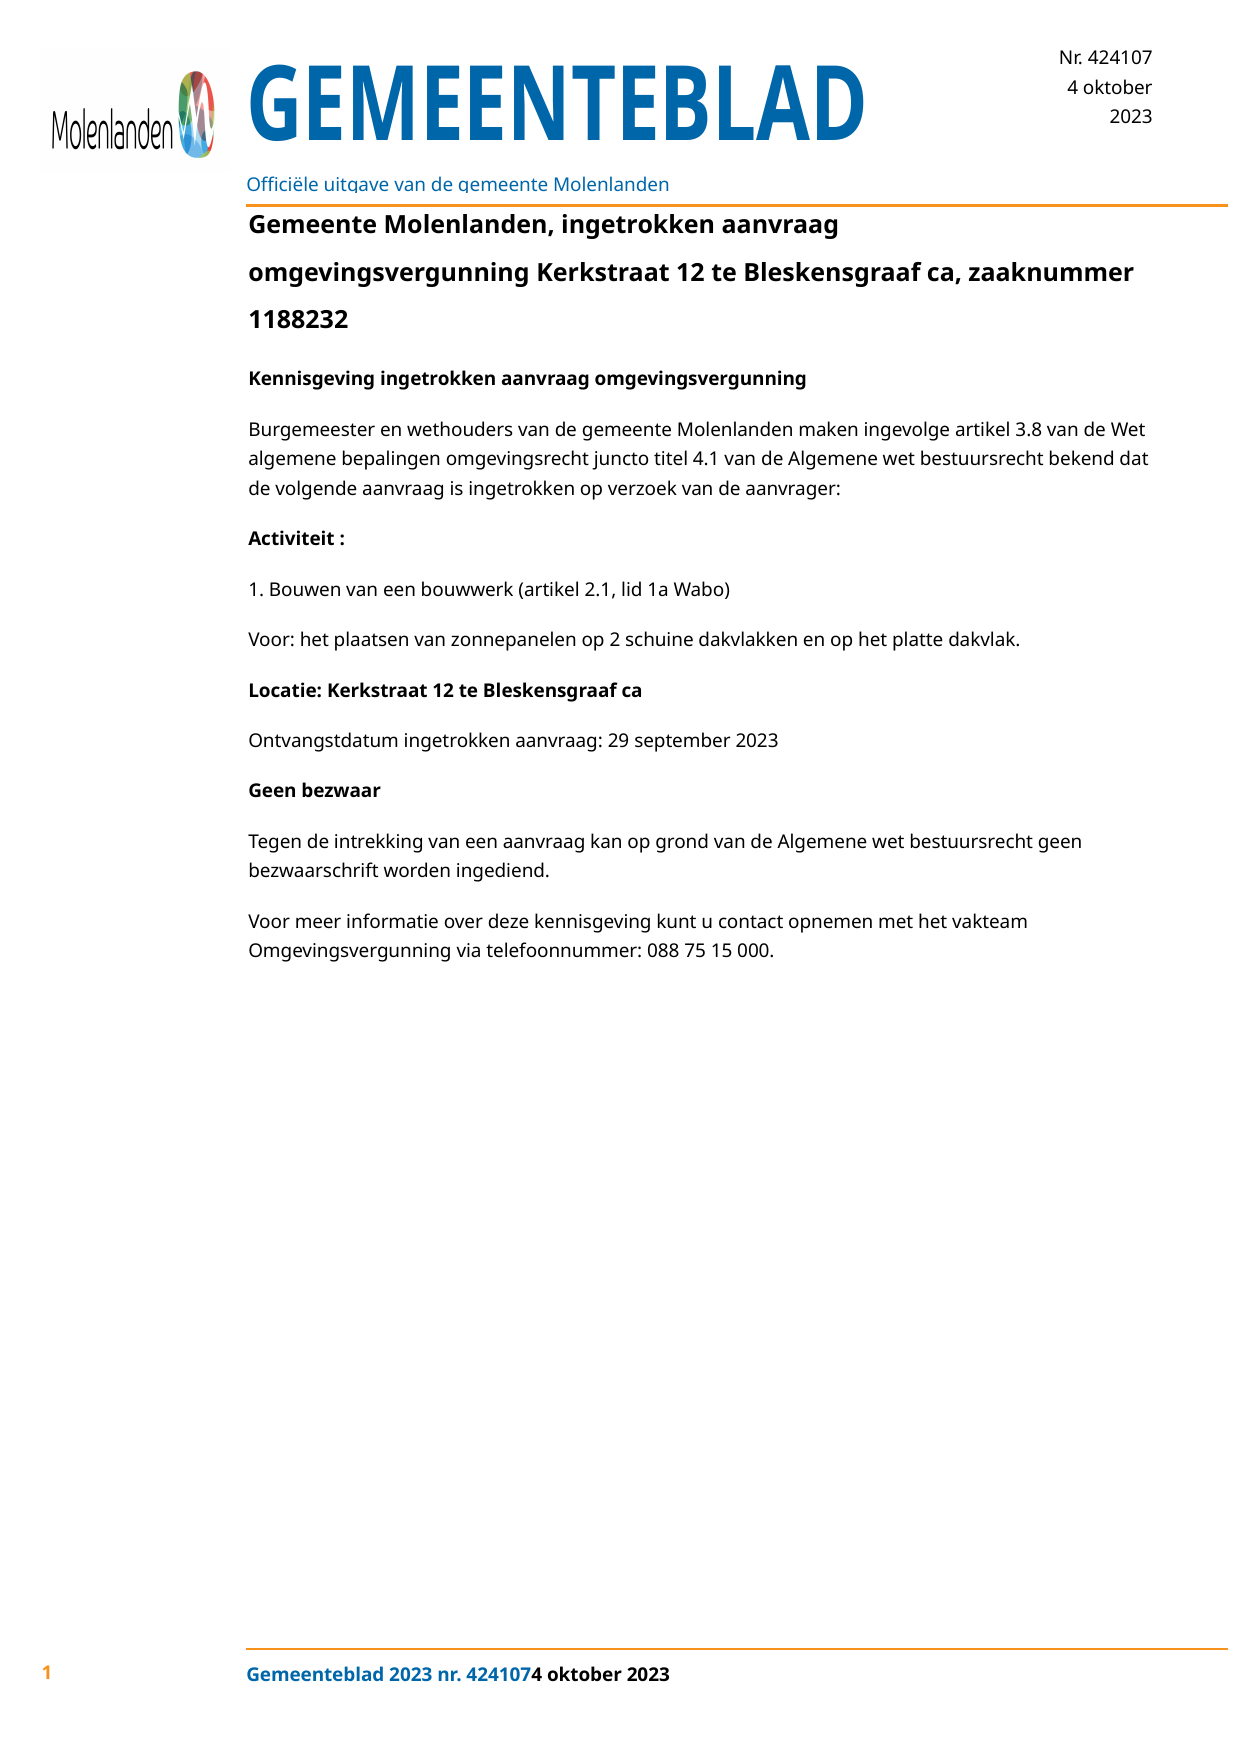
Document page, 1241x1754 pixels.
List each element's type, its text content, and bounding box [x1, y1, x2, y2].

text Kennisgeving ingetrokken aanvraag omgevingsvergunning [248, 366, 1152, 391]
text Voor: het plaatsen van zonnepanelen op 2 schuine dakvlakken en op het platte dakvlak. [248, 626, 1152, 652]
picture [41, 47, 231, 172]
text Gemeente Molenlanden, ingetrokken aanvraag omgevingsvergunning Kerkstraat 12 te Bleskensgraaf ca, zaaknummer 1188232 [248, 207, 1152, 336]
text Ontvangstdatum ingetrokken aanvraag: 29 september 2023 [248, 727, 1152, 753]
text Tegen de intrekking van een aanvraag kan op grond van de Algemene wet bestuursrecht geen bezwaarschrift worden ingediend. [248, 828, 1152, 883]
text Voor meer informatie over deze kennisgeving kunt u contact opnemen met het vakteam Omgevingsvergunning via telefoonnummer: 088 75 15 000. [248, 908, 1152, 963]
text Burgemeester en wethouders van de gemeente Molenlanden maken ingevolge artikel 3.8 van de Wet algemene bepalingen omgevingsrecht juncto titel 4.1 van de Algemene wet bestuursrecht bekend dat de volgende aanvraag is ingetrokken op verzoek van de aanvrager: [248, 416, 1152, 501]
text Activiteit : [248, 526, 1152, 551]
text Geen bezwaar [248, 778, 1152, 803]
text Locatie: Kerkstraat 12 te Bleskensgraaf ca [248, 677, 1152, 702]
text 1. Bouwen van een bouwwerk (artikel 2.1, lid 1a Wabo) [248, 576, 1152, 602]
